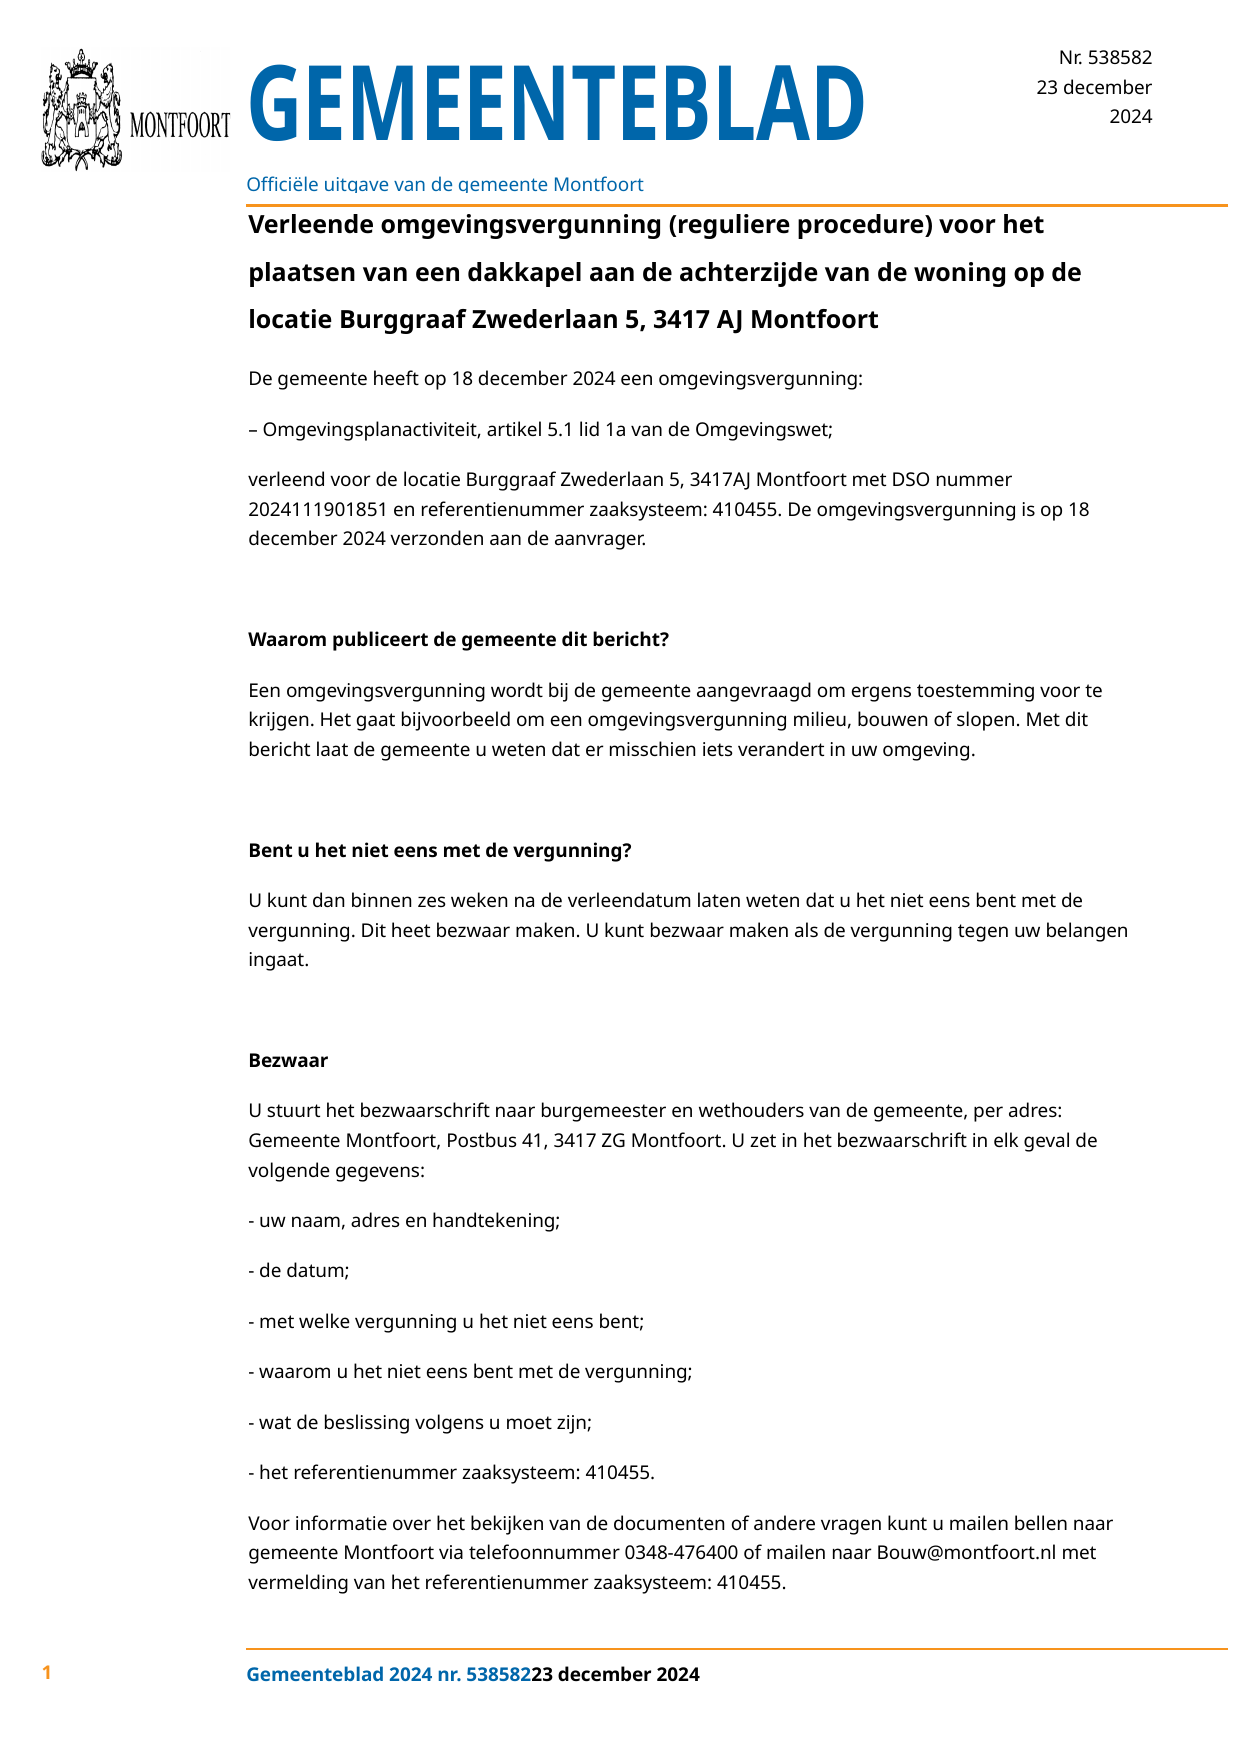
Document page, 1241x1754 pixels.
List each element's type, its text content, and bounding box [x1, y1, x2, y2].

text - uw naam, adres en handtekening; [248, 1207, 1152, 1233]
text - het referentienummer zaaksysteem: 410455. [248, 1459, 1152, 1485]
text U kunt dan binnen zes weken na de verleendatum laten weten dat u het niet eens bent met de vergunning. Dit heet bezwaar maken. U kunt bezwaar maken als de vergunning tegen uw belangen ingaat. [248, 887, 1152, 972]
text Verleende omgevingsvergunning (reguliere procedure) voor het plaatsen van een dakkapel aan de achterzijde van de woning op de locatie Burggraaf Zwederlaan 5, 3417 AJ Montfoort [248, 207, 1152, 336]
text Een omgevingsvergunning wordt bij de gemeente aangevraagd om ergens toestemming voor te krijgen. Het gaat bijvoorbeeld om een omgevingsvergunning milieu, bouwen of slopen. Met dit bericht laat de gemeente u weten dat er misschien iets verandert in uw omgeving. [248, 677, 1152, 762]
text – Omgevingsplanactiviteit, artikel 5.1 lid 1a van de Omgevingswet; [248, 416, 1152, 442]
text De gemeente heeft op 18 december 2024 een omgevingsvergunning: [248, 366, 1152, 391]
text Bezwaar [248, 1047, 1152, 1073]
text verleend voor de locatie Burggraaf Zwederlaan 5, 3417AJ Montfoort met DSO nummer 2024111901851 en referentienummer zaaksysteem: 410455. De omgevingsvergunning is op 18 december 2024 verzonden aan de aanvrager. [248, 466, 1152, 551]
text U stuurt het bezwaarschrift naar burgemeester en wethouders van de gemeente, per adres: Gemeente Montfoort, Postbus 41, 3417 ZG Montfoort. U zet in het bezwaarschrift in elk geval de volgende gegevens: [248, 1098, 1152, 1182]
text Waarom publiceert de gemeente dit bericht? [248, 626, 1152, 652]
text - de datum; [248, 1258, 1152, 1283]
picture [41, 47, 231, 172]
text Voor informatie over het bekijken van de documenten of andere vragen kunt u mailen bellen naar gemeente Montfoort via telefoonnummer 0348-476400 of mailen naar Bouw@montfoort.nl met vermelding van het referentienummer zaaksysteem: 410455. [248, 1510, 1152, 1594]
text Bent u het niet eens met de vergunning? [248, 837, 1152, 862]
text - wat de beslissing volgens u moet zijn; [248, 1409, 1152, 1434]
text - waarom u het niet eens bent met de vergunning; [248, 1358, 1152, 1384]
text - met welke vergunning u het niet eens bent; [248, 1308, 1152, 1334]
